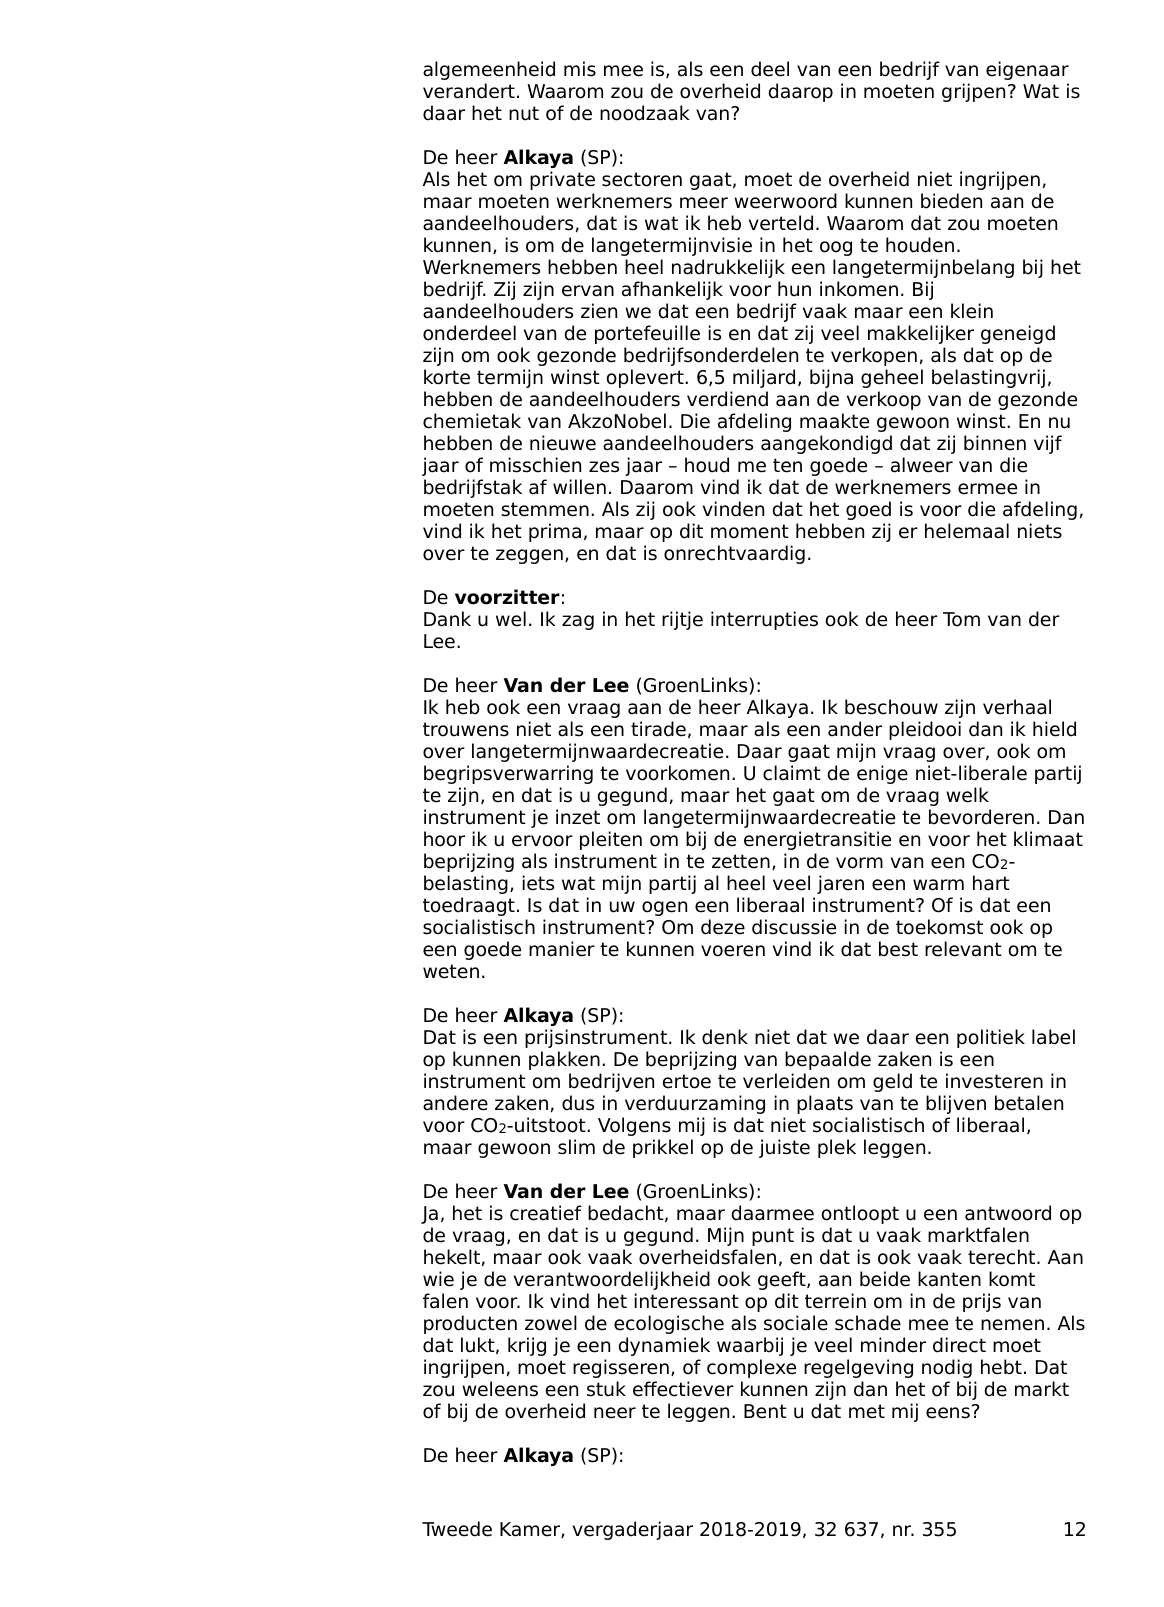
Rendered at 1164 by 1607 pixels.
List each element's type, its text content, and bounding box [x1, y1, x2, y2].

text De heer Van der Lee (GroenLinks): [422, 675, 1087, 697]
text De heer Van der Lee (GroenLinks): [422, 1181, 1087, 1203]
text Als het om private sectoren gaat, moet de overheid niet ingrijpen, maar moeten werknemers meer weerwoord kunnen bieden aan de aandeelhouders, dat is wat ik heb verteld. Waarom dat zou moeten kunnen, is om de langetermijnvisie in het oog te houden. Werknemers hebben heel nadrukkelijk een langetermijnbelang bij het bedrijf. Zij zijn ervan afhankelijk voor hun inkomen. Bij aandeelhouders zien we dat een bedrijf vaak maar een klein onderdeel van de portefeuille is en dat zij veel makkelijker geneigd zijn om ook gezonde bedrijfsonderdelen te verkopen, als dat op de korte termijn winst oplevert. 6,5 miljard, bijna geheel belastingvrij, hebben de aandeelhouders verdiend aan de verkoop van de gezonde chemietak van AkzoNobel. Die afdeling maakte gewoon winst. En nu hebben de nieuwe aandeelhouders aangekondigd dat zij binnen vijf jaar of misschien zes jaar – houd me ten goede – alweer van die bedrijfstak af willen. Daarom vind ik dat de werknemers ermee in moeten stemmen. Als zij ook vinden dat het goed is voor die afdeling, vind ik het prima, maar op dit moment hebben zij er helemaal niets over te zeggen, en dat is onrechtvaardig. [422, 169, 1087, 565]
text De heer Alkaya (SP): [422, 1445, 1087, 1467]
text Ja, het is creatief bedacht, maar daarmee ontloopt u een antwoord op de vraag, en dat is u gegund. Mijn punt is dat u vaak marktfalen hekelt, maar ook vaak overheidsfalen, en dat is ook vaak terecht. Aan wie je de verantwoordelijkheid ook geeft, aan beide kanten komt falen voor. Ik vind het interessant op dit terrein om in de prijs van producten zowel de ecologische als sociale schade mee te nemen. Als dat lukt, krijg je een dynamiek waarbij je veel minder direct moet ingrijpen, moet regisseren, of complexe regelgeving nodig hebt. Dat zou weleens een stuk effectiever kunnen zijn dan het of bij de markt of bij de overheid neer te leggen. Bent u dat met mij eens? [422, 1203, 1087, 1423]
text De voorzitter: [422, 587, 1087, 609]
text Dat is een prijsinstrument. Ik denk niet dat we daar een politiek label op kunnen plakken. De beprijzing van bepaalde zaken is een instrument om bedrijven ertoe te verleiden om geld te investeren in andere zaken, dus in verduurzaming in plaats van te blijven betalen voor CO2-uitstoot. Volgens mij is dat niet socialistisch of liberaal, maar gewoon slim de prikkel op de juiste plek leggen. [422, 1027, 1087, 1159]
text algemeenheid mis mee is, als een deel van een bedrijf van eigenaar verandert. Waarom zou de overheid daarop in moeten grijpen? Wat is daar het nut of de noodzaak van? [422, 59, 1087, 125]
text De heer Alkaya (SP): [422, 147, 1087, 169]
text De heer Alkaya (SP): [422, 1005, 1087, 1027]
text Ik heb ook een vraag aan de heer Alkaya. Ik beschouw zijn verhaal trouwens niet als een tirade, maar als een ander pleidooi dan ik hield over langetermijnwaardecreatie. Daar gaat mijn vraag over, ook om begripsverwarring te voorkomen. U claimt de enige niet-liberale partij te zijn, en dat is u gegund, maar het gaat om de vraag welk instrument je inzet om langetermijnwaardecreatie te bevorderen. Dan hoor ik u ervoor pleiten om bij de energietransitie en voor het klimaat beprijzing als instrument in te zetten, in de vorm van een CO2-belasting, iets wat mijn partij al heel veel jaren een warm hart toedraagt. Is dat in uw ogen een liberaal instrument? Of is dat een socialistisch instrument? Om deze discussie in de toekomst ook op een goede manier te kunnen voeren vind ik dat best relevant om te weten. [422, 697, 1087, 983]
text Dank u wel. Ik zag in het rijtje interrupties ook de heer Tom van der Lee. [422, 609, 1087, 653]
